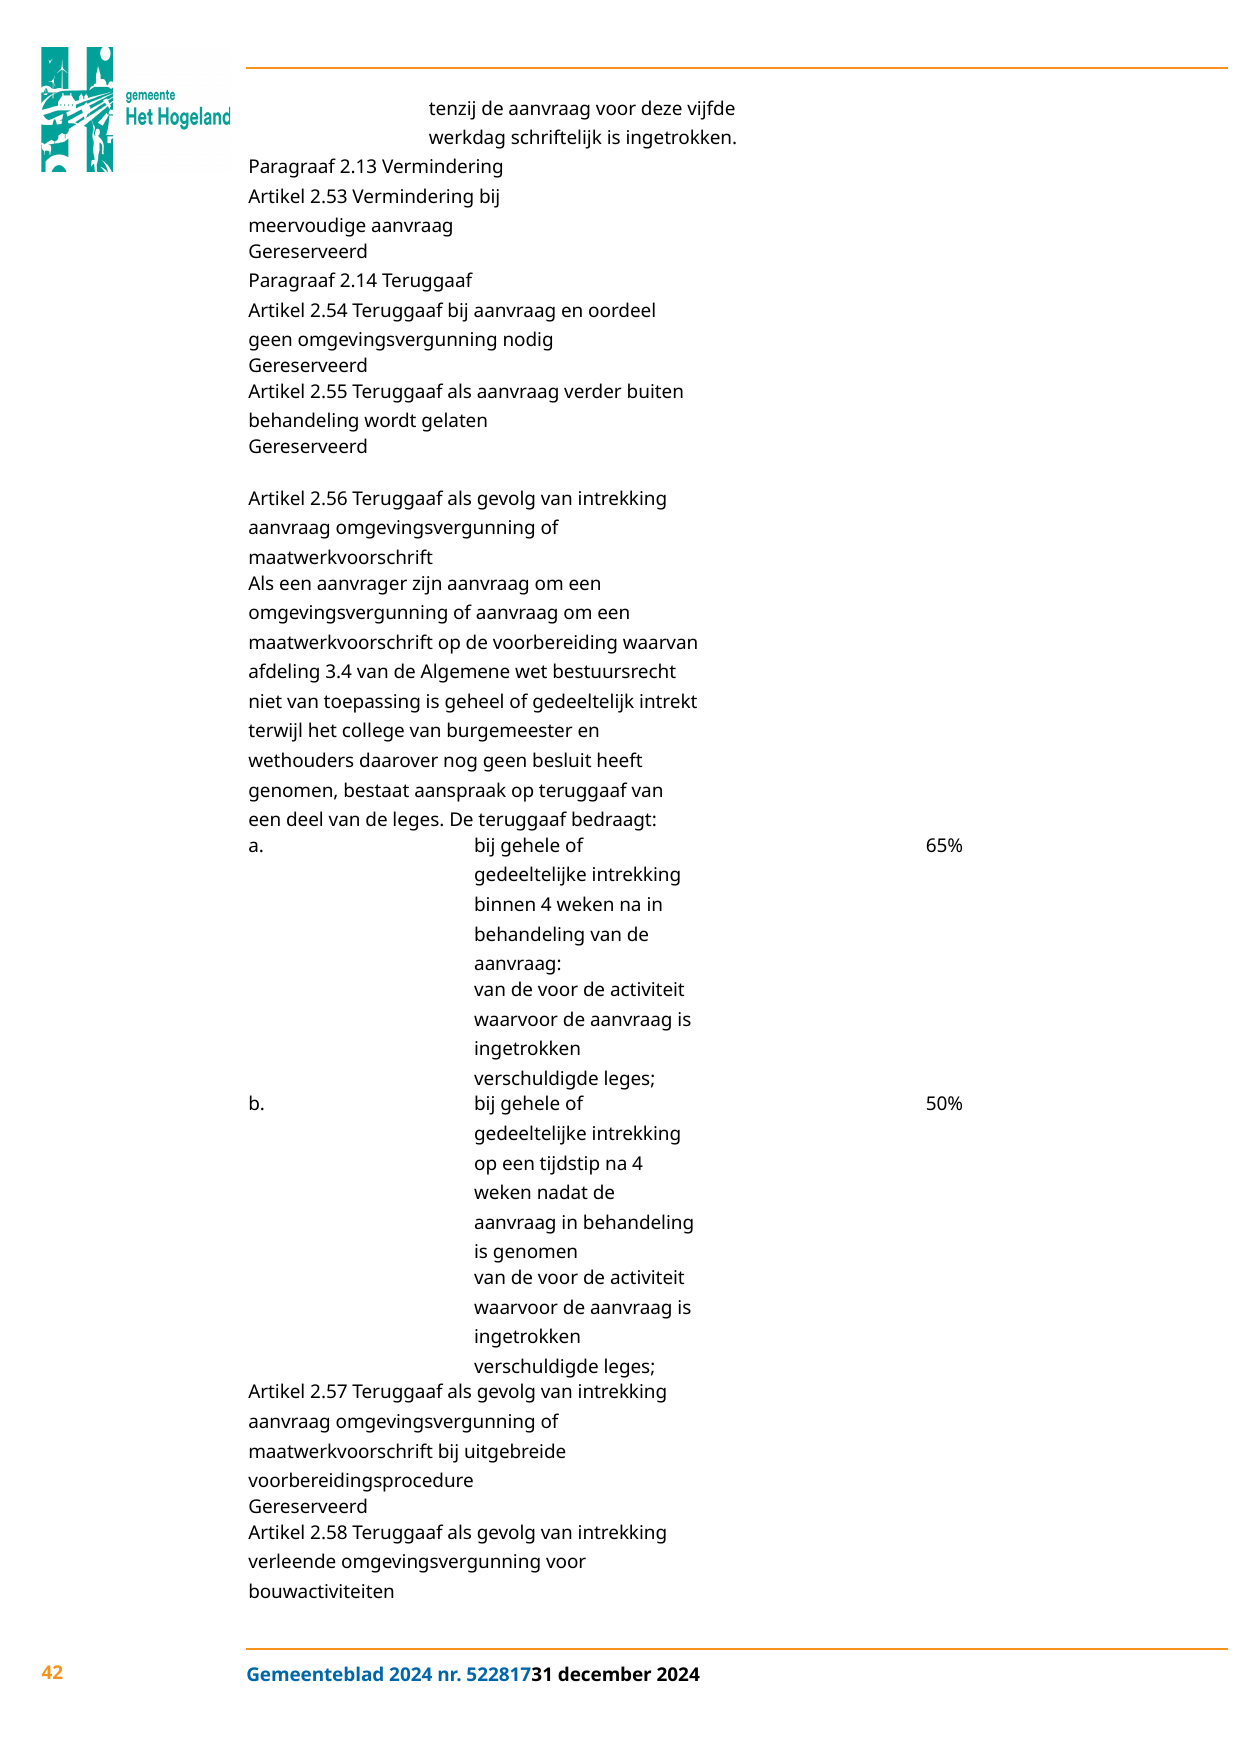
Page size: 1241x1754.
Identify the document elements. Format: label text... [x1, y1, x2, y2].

table_header [700, 297, 926, 352]
table_cell tenzij de aanvraag voor deze vijfde werkdag schriftelijk is ingetrokken. [429, 95, 790, 150]
table_cell a. [248, 832, 474, 1091]
table_cell [926, 1519, 1152, 1604]
table_cell [926, 1493, 1152, 1519]
table_cell van de voor de activiteit waarvoor de aanvraag is ingetrokken verschuldigde leges; [474, 1264, 700, 1379]
table_cell [700, 352, 926, 378]
table_cell [700, 570, 926, 832]
table_cell [700, 459, 926, 485]
text Paragraaf 2.13 Vermindering [248, 153, 1152, 179]
table_cell [850, 238, 1152, 264]
table_cell [926, 570, 1152, 832]
table_cell [926, 1379, 1152, 1493]
table_cell bij gehele of gedeeltelijke intrekking binnen 4 weken na in behandeling van de aanvraag: [474, 832, 700, 976]
table_cell [926, 976, 1152, 1091]
table_cell [700, 1493, 926, 1519]
table_cell [700, 1519, 926, 1604]
table_cell [926, 485, 1152, 570]
table_cell Artikel 2.57 Teruggaaf als gevolg van intrekking aanvraag omgevingsvergunning of maatwerkvoorschrift bij uitgebreide voorbereidingsprocedure [248, 1379, 700, 1493]
table_cell [926, 459, 1152, 485]
table_cell [248, 95, 429, 150]
text Paragraaf 2.14 Teruggaaf [248, 267, 1152, 293]
table_cell [549, 238, 850, 264]
table_cell [700, 433, 926, 459]
table_cell b. [248, 1091, 474, 1379]
table_cell [926, 1264, 1152, 1379]
table_cell [926, 378, 1152, 433]
table_cell Gereserveerd [248, 352, 700, 378]
table_cell [700, 485, 926, 570]
table_cell Als een aanvrager zijn aanvraag om een omgevingsvergunning of aanvraag om een maatwerkvoorschrift op de voorbereiding waarvan afdeling 3.4 van de Algemene wet bestuursrecht niet van toepassing is geheel of gedeeltelijk intrekt terwijl het college van burgemeester en wethouders daarover nog geen besluit heeft genomen, bestaat aanspraak op teruggaaf van een deel van de leges. De teruggaaf bedraagt: [248, 570, 700, 832]
table_cell [700, 832, 926, 976]
table_cell Gereserveerd [248, 1493, 700, 1519]
table_cell 50% [926, 1091, 1152, 1264]
table_cell bij gehele of gedeeltelijke intrekking op een tijdstip na 4 weken nadat de aanvraag in behandeling is genomen [474, 1091, 700, 1264]
table_cell [700, 1091, 926, 1264]
table_header Artikel 2.53 Vermindering bij meervoudige aanvraag [248, 183, 549, 238]
table_cell van de voor de activiteit waarvoor de aanvraag is ingetrokken verschuldigde leges; [474, 976, 700, 1091]
table_cell [700, 1264, 926, 1379]
table_header Artikel 2.54 Teruggaaf bij aanvraag en oordeel geen omgevingsvergunning nodig [248, 297, 700, 352]
table_cell [971, 95, 1152, 150]
table_cell [700, 1379, 926, 1493]
table_header [926, 297, 1152, 352]
table_cell [248, 459, 700, 485]
table_cell [700, 378, 926, 433]
table_header [549, 183, 850, 238]
table_header [850, 183, 1152, 238]
table_cell Gereserveerd [248, 433, 700, 459]
table_cell [700, 976, 926, 1091]
table_cell Artikel 2.58 Teruggaaf als gevolg van intrekking verleende omgevingsvergunning voor bouwactiviteiten [248, 1519, 700, 1604]
table_cell Artikel 2.56 Teruggaaf als gevolg van intrekking aanvraag omgevingsvergunning of maatwerkvoorschrift [248, 485, 700, 570]
table_cell Artikel 2.55 Teruggaaf als aanvraag verder buiten behandeling wordt gelaten [248, 378, 700, 433]
table_cell 65% [926, 832, 1152, 976]
table_cell [926, 352, 1152, 378]
table_cell [926, 433, 1152, 459]
picture [41, 47, 231, 172]
table_cell Gereserveerd [248, 238, 549, 264]
table_cell [790, 95, 971, 150]
